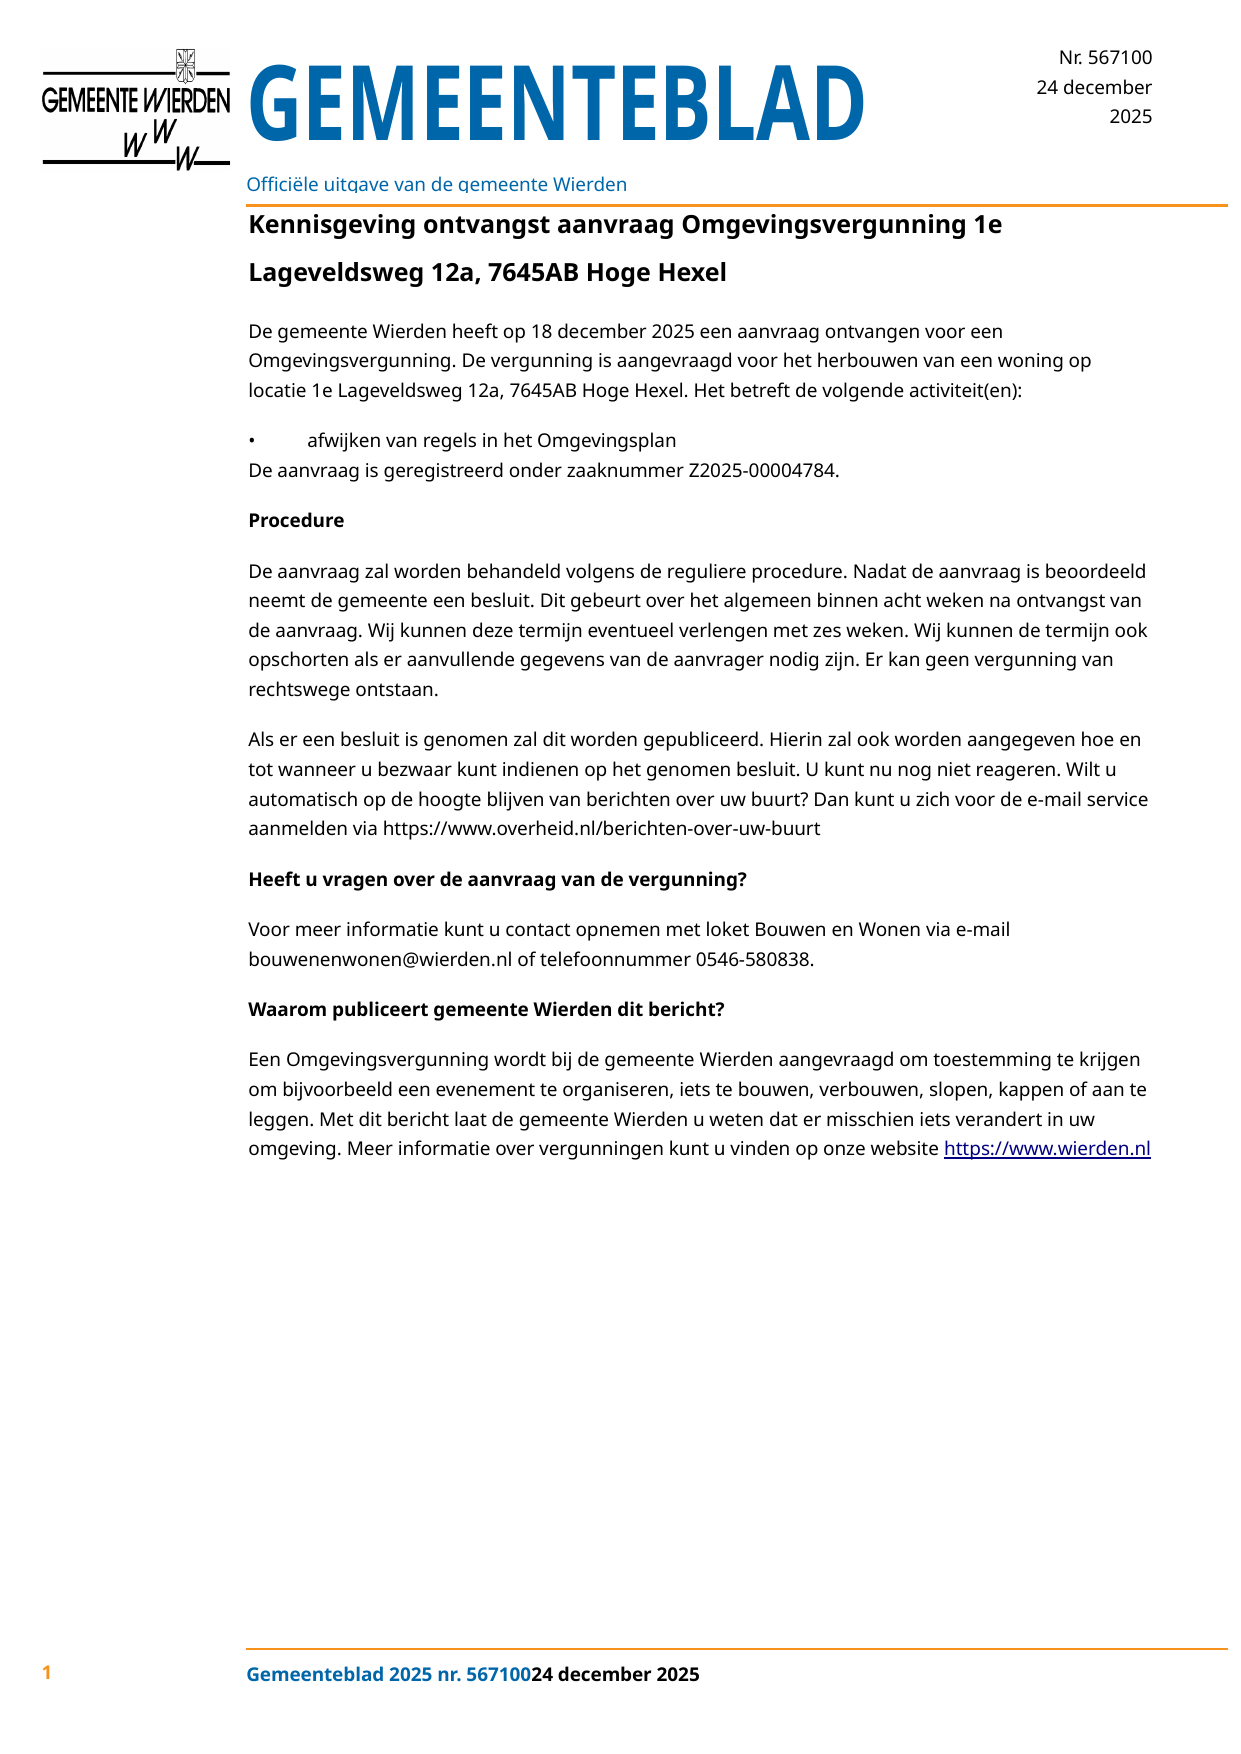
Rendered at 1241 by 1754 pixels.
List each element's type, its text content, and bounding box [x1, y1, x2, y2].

list afwijken van regels in het Omgevingsplan [248, 427, 1152, 453]
text De aanvraag is geregistreerd onder zaaknummer Z2025-00004784. [248, 457, 1152, 483]
picture [41, 47, 231, 172]
text Procedure [248, 507, 1152, 533]
text Waarom publiceert gemeente Wierden dit bericht? [248, 996, 1152, 1022]
text Voor meer informatie kunt u contact opnemen met loket Bouwen en Wonen via e-mail bouwenenwonen@wierden.nl of telefoonnummer 0546-580838. [248, 916, 1152, 972]
text De aanvraag zal worden behandeld volgens de reguliere procedure. Nadat de aanvraag is beoordeeld neemt de gemeente een besluit. Dit gebeurt over het algemeen binnen acht weken na ontvangst van de aanvraag. Wij kunnen deze termijn eventueel verlengen met zes weken. Wij kunnen de termijn ook opschorten als er aanvullende gegevens van de aanvrager nodig zijn. Er kan geen vergunning van rechtswege ontstaan. [248, 558, 1152, 702]
text Heeft u vragen over de aanvraag van de vergunning? [248, 866, 1152, 892]
text Als er een besluit is genomen zal dit worden gepubliceerd. Hierin zal ook worden aangegeven hoe en tot wanneer u bezwaar kunt indienen op het genomen besluit. U kunt nu nog niet reageren. Wilt u automatisch op de hoogte blijven van berichten over uw buurt? Dan kunt u zich voor de e-mail service aanmelden via https://www.overheid.nl/berichten-over-uw-buurt [248, 727, 1152, 841]
text Kennisgeving ontvangst aanvraag Omgevingsvergunning 1e Lageveldsweg 12a, 7645AB Hoge Hexel [248, 207, 1152, 288]
text De gemeente Wierden heeft op 18 december 2025 een aanvraag ontvangen voor een Omgevingsvergunning. De vergunning is aangevraagd voor het herbouwen van een woning op locatie 1e Lageveldsweg 12a, 7645AB Hoge Hexel. Het betreft de volgende activiteit(en): [248, 318, 1152, 403]
text Een Omgevingsvergunning wordt bij de gemeente Wierden aangevraagd om toestemming te krijgen om bijvoorbeeld een evenement te organiseren, iets te bouwen, verbouwen, slopen, kappen of aan te leggen. Met dit bericht laat de gemeente Wierden u weten dat er misschien iets verandert in uw omgeving. Meer informatie over vergunningen kunt u vinden op onze website https://www.wierden.nl [248, 1047, 1152, 1161]
